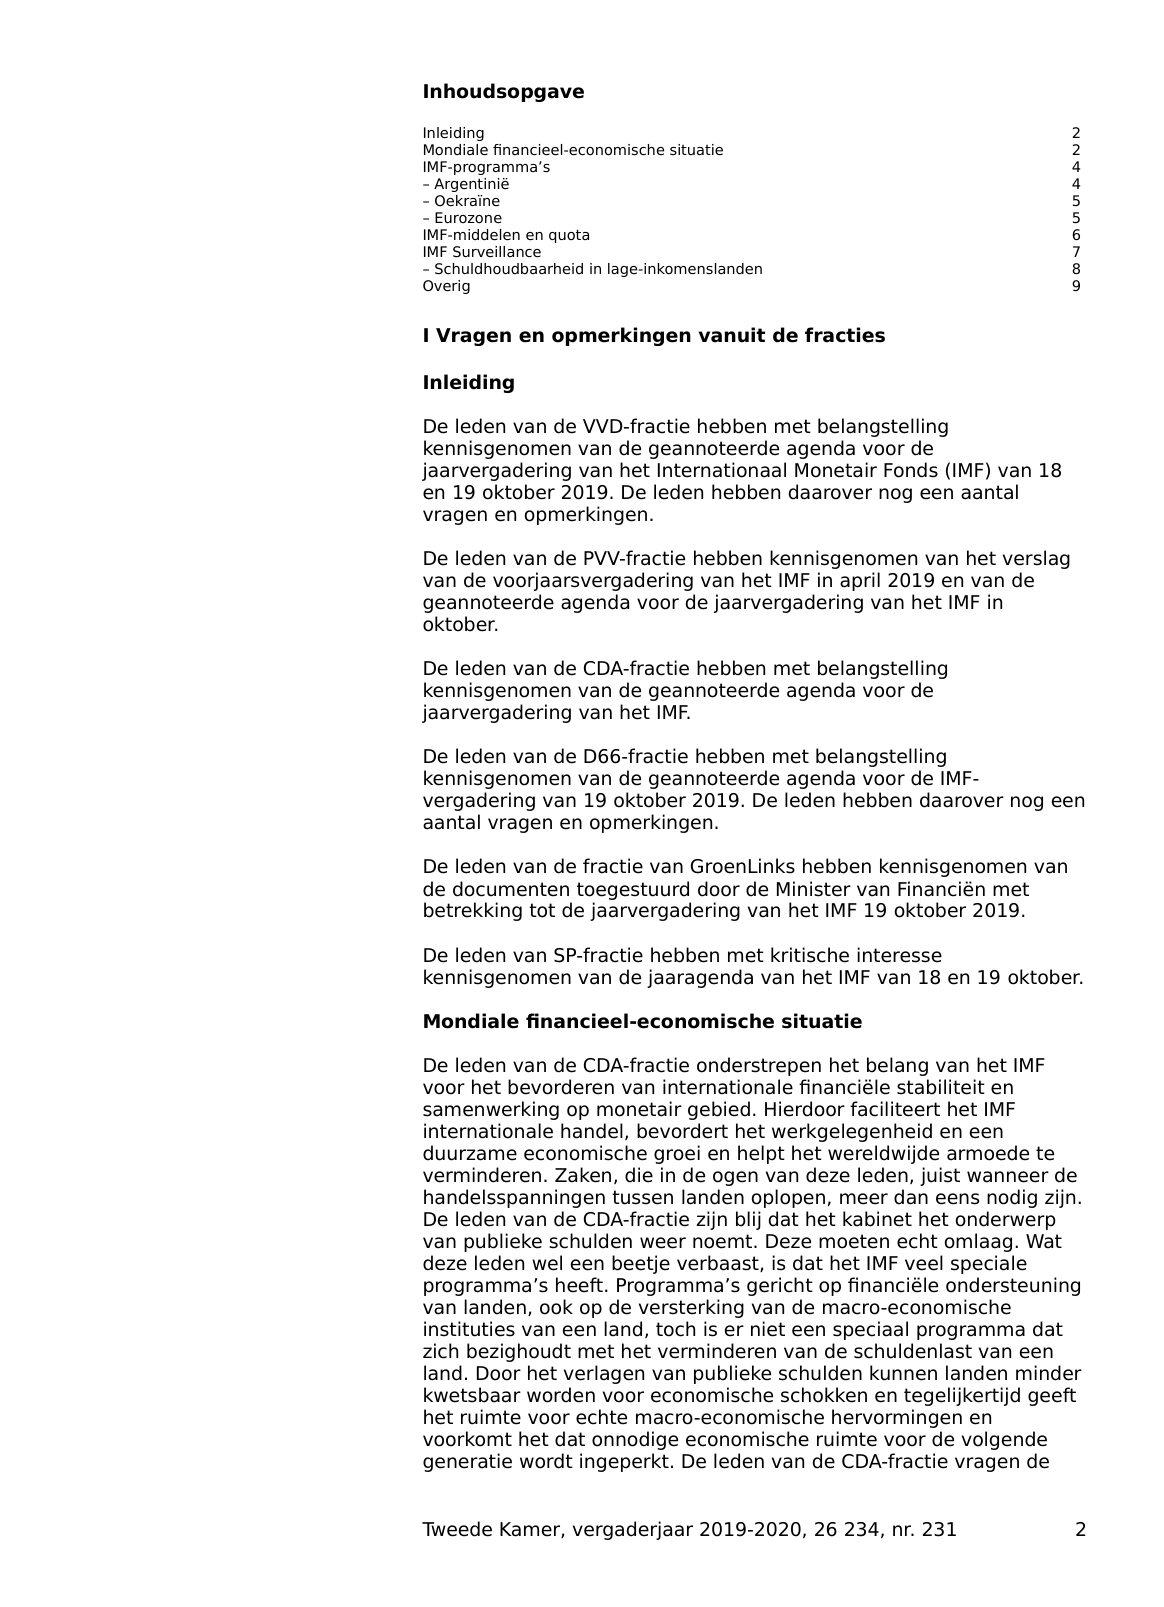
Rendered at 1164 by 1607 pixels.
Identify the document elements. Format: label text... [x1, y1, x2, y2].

table_cell 6 [1013, 227, 1087, 244]
text De leden van de D66-fractie hebben met belangstelling kennisgenomen van de geannoteerde agenda voor de IMF-vergadering van 19 oktober 2019. De leden hebben daarover nog een aantal vragen en opmerkingen. [422, 746, 1087, 834]
table_cell 9 [1013, 278, 1087, 295]
table_cell 7 [1013, 244, 1087, 261]
table_cell 8 [1013, 261, 1087, 278]
text De leden van de fractie van GroenLinks hebben kennisgenomen van de documenten toegestuurd door de Minister van Financiën met betrekking tot de jaarvergadering van het IMF 19 oktober 2019. [422, 856, 1087, 922]
table_header 2 [1013, 125, 1087, 142]
subtitle Mondiale financieel-economische situatie [422, 1011, 1087, 1033]
table_cell – Argentinië [422, 176, 1013, 193]
table_cell 5 [1013, 193, 1087, 210]
subtitle I Vragen en opmerkingen vanuit de fracties [422, 325, 1087, 347]
table_cell IMF-programma’s [422, 159, 1013, 176]
table_cell 4 [1013, 176, 1087, 193]
table_cell – Schuldhoudbaarheid in lage-inkomenslanden [422, 261, 1013, 278]
table_cell 4 [1013, 159, 1087, 176]
table_header Inleiding [422, 125, 1013, 142]
text De leden van de CDA-fractie onderstrepen het belang van het IMF voor het bevorderen van internationale financiële stabiliteit en samenwerking op monetair gebied. Hierdoor faciliteert het IMF internationale handel, bevordert het werkgelegenheid en een duurzame economische groei en helpt het wereldwijde armoede te verminderen. Zaken, die in de ogen van deze leden, juist wanneer de handelsspanningen tussen landen oplopen, meer dan eens nodig zijn. De leden van de CDA-fractie zijn blij dat het kabinet het onderwerp van publieke schulden weer noemt. Deze moeten echt omlaag. Wat deze leden wel een beetje verbaast, is dat het IMF veel speciale programma’s heeft. Programma’s gericht op financiële ondersteuning van landen, ook op de versterking van de macro-economische instituties van een land, toch is er niet een speciaal programma dat zich bezighoudt met het verminderen van de schuldenlast van een land. Door het verlagen van publieke schulden kunnen landen minder kwetsbaar worden voor economische schokken en tegelijkertijd geeft het ruimte voor echte macro-economische hervormingen en voorkomt het dat onnodige economische ruimte voor de volgende generatie wordt ingeperkt. De leden van de CDA-fractie vragen de [422, 1055, 1087, 1472]
table_cell 5 [1013, 210, 1087, 227]
table_cell – Eurozone [422, 210, 1013, 227]
table_cell Mondiale financieel-economische situatie [422, 142, 1013, 159]
subtitle Inleiding [422, 372, 1087, 394]
text De leden van SP-fractie hebben met kritische interesse kennisgenomen van de jaaragenda van het IMF van 18 en 19 oktober. [422, 944, 1087, 988]
text De leden van de PVV-fractie hebben kennisgenomen van het verslag van de voorjaarsvergadering van het IMF in april 2019 en van de geannoteerde agenda voor de jaarvergadering van het IMF in oktober. [422, 548, 1087, 636]
text De leden van de VVD-fractie hebben met belangstelling kennisgenomen van de geannoteerde agenda voor de jaarvergadering van het Internationaal Monetair Fonds (IMF) van 18 en 19 oktober 2019. De leden hebben daarover nog een aantal vragen en opmerkingen. [422, 416, 1087, 526]
subtitle Inhoudsopgave [422, 81, 1087, 103]
table_cell – Oekraïne [422, 193, 1013, 210]
table_cell IMF Surveillance [422, 244, 1013, 261]
text De leden van de CDA-fractie hebben met belangstelling kennisgenomen van de geannoteerde agenda voor de jaarvergadering van het IMF. [422, 658, 1087, 724]
table_cell 2 [1013, 142, 1087, 159]
table_cell Overig [422, 278, 1013, 295]
table_cell IMF-middelen en quota [422, 227, 1013, 244]
